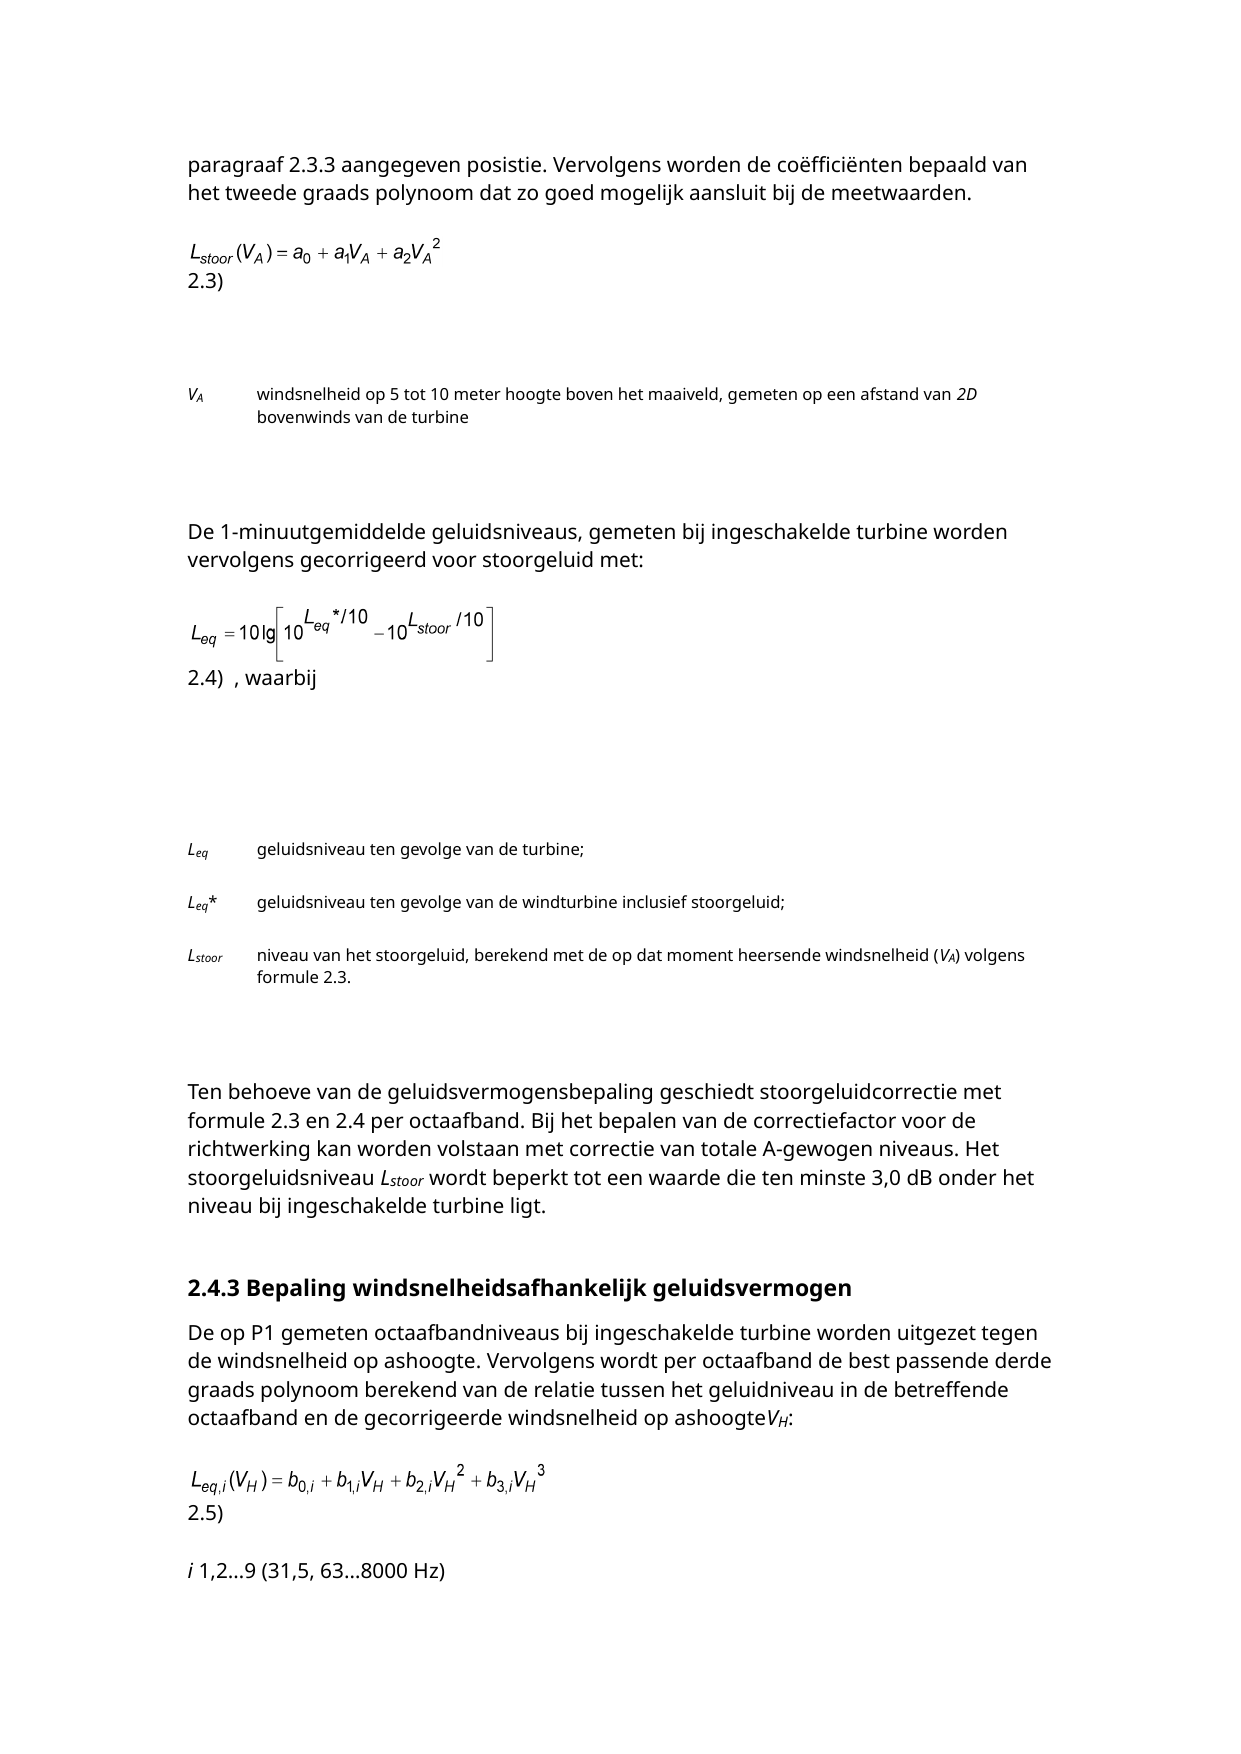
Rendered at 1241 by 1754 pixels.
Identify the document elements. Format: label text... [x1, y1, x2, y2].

text Ten behoeve van de geluidsvermogensbepaling geschiedt stoorgeluidcorrectie met formule 2.3 en 2.4 per octaafband. Bij het bepalen van de correctiefactor voor de richtwerking kan worden volstaan met correctie van totale A-gewogen niveaus. Het stoorgeluidsniveau Lstoor wordt beperkt tot een waarde die ten minste 3,0 dB onder het niveau bij ingeschakelde turbine ligt. [187, 1077, 1053, 1219]
text 2.3) [187, 237, 1053, 295]
table_cell Lstoor [188, 944, 257, 1019]
table_cell niveau van het stoorgeluid, berekend met de op dat moment heersende windsnelheid (VA) volgens formule 2.3. [257, 944, 1053, 1019]
table_cell geluidsniveau ten gevolge van de windturbine inclusief stoorgeluid; [257, 891, 1053, 943]
picture [187, 1462, 549, 1498]
text 2.5) [187, 1462, 1053, 1526]
text i 1,2…9 (31,5, 63…8000 Hz) [187, 1556, 1053, 1585]
table_header VA [188, 383, 257, 458]
subtitle 2.4.3 Bepaling windsnelheidsafhankelijk geluidsvermogen [187, 1272, 1053, 1303]
text 2.4) , waarbij [187, 604, 1053, 692]
table_header geluidsniveau ten gevolge van de turbine; [257, 838, 1053, 891]
text De 1-minuutgemiddelde geluidsniveaus, gemeten bij ingeschakelde turbine worden vervolgens gecorrigeerd voor stoorgeluid met: [187, 517, 1053, 574]
text De op P1 gemeten octaafbandniveaus bij ingeschakelde turbine worden uitgezet tegen de windsnelheid op ashoogte. Vervolgens wordt per octaafband de best passende derde graads polynoom berekend van de relatie tussen het geluidniveau in de betreffende octaafband en de gecorrigeerde windsnelheid op ashoogteVH: [187, 1318, 1053, 1432]
picture [187, 236, 443, 267]
text paragraaf 2.3.3 aangegeven posistie. Vervolgens worden de coëfficiënten bepaald van het tweede graads polynoom dat zo goed mogelijk aansluit bij de meetwaarden. [187, 150, 1053, 207]
picture [187, 603, 496, 664]
table_cell Leq* [188, 891, 257, 943]
table_header windsnelheid op 5 tot 10 meter hoogte boven het maaiveld, gemeten op een afstand van 2D bovenwinds van de turbine [257, 383, 1053, 458]
table_header Leq [188, 838, 257, 891]
